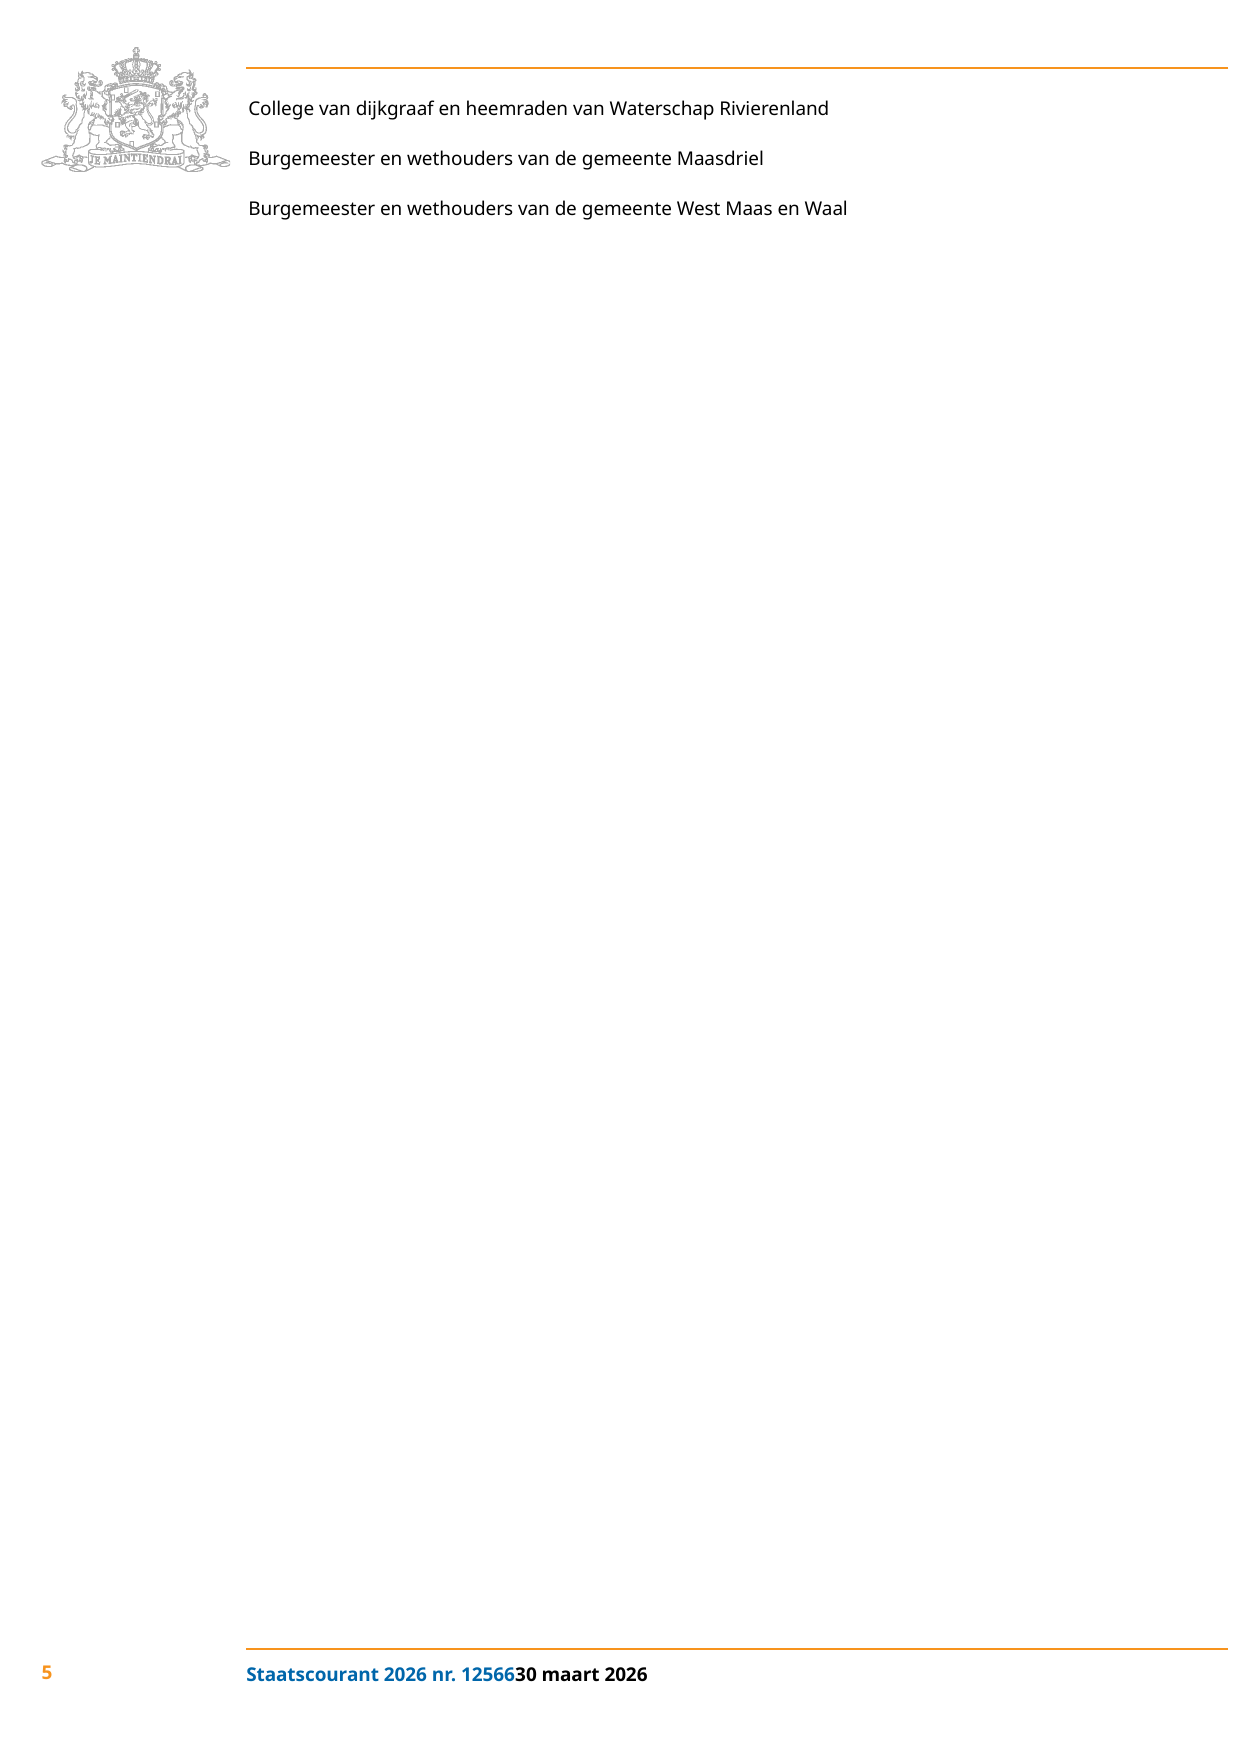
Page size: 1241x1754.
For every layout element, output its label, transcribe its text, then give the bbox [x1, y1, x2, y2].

picture [41, 47, 231, 172]
text Burgemeester en wethouders van de gemeente West Maas en Waal [248, 196, 1152, 221]
text College van dijkgraaf en heemraden van Waterschap Rivierenland [248, 95, 1152, 121]
text Burgemeester en wethouders van de gemeente Maasdriel [248, 145, 1152, 171]
